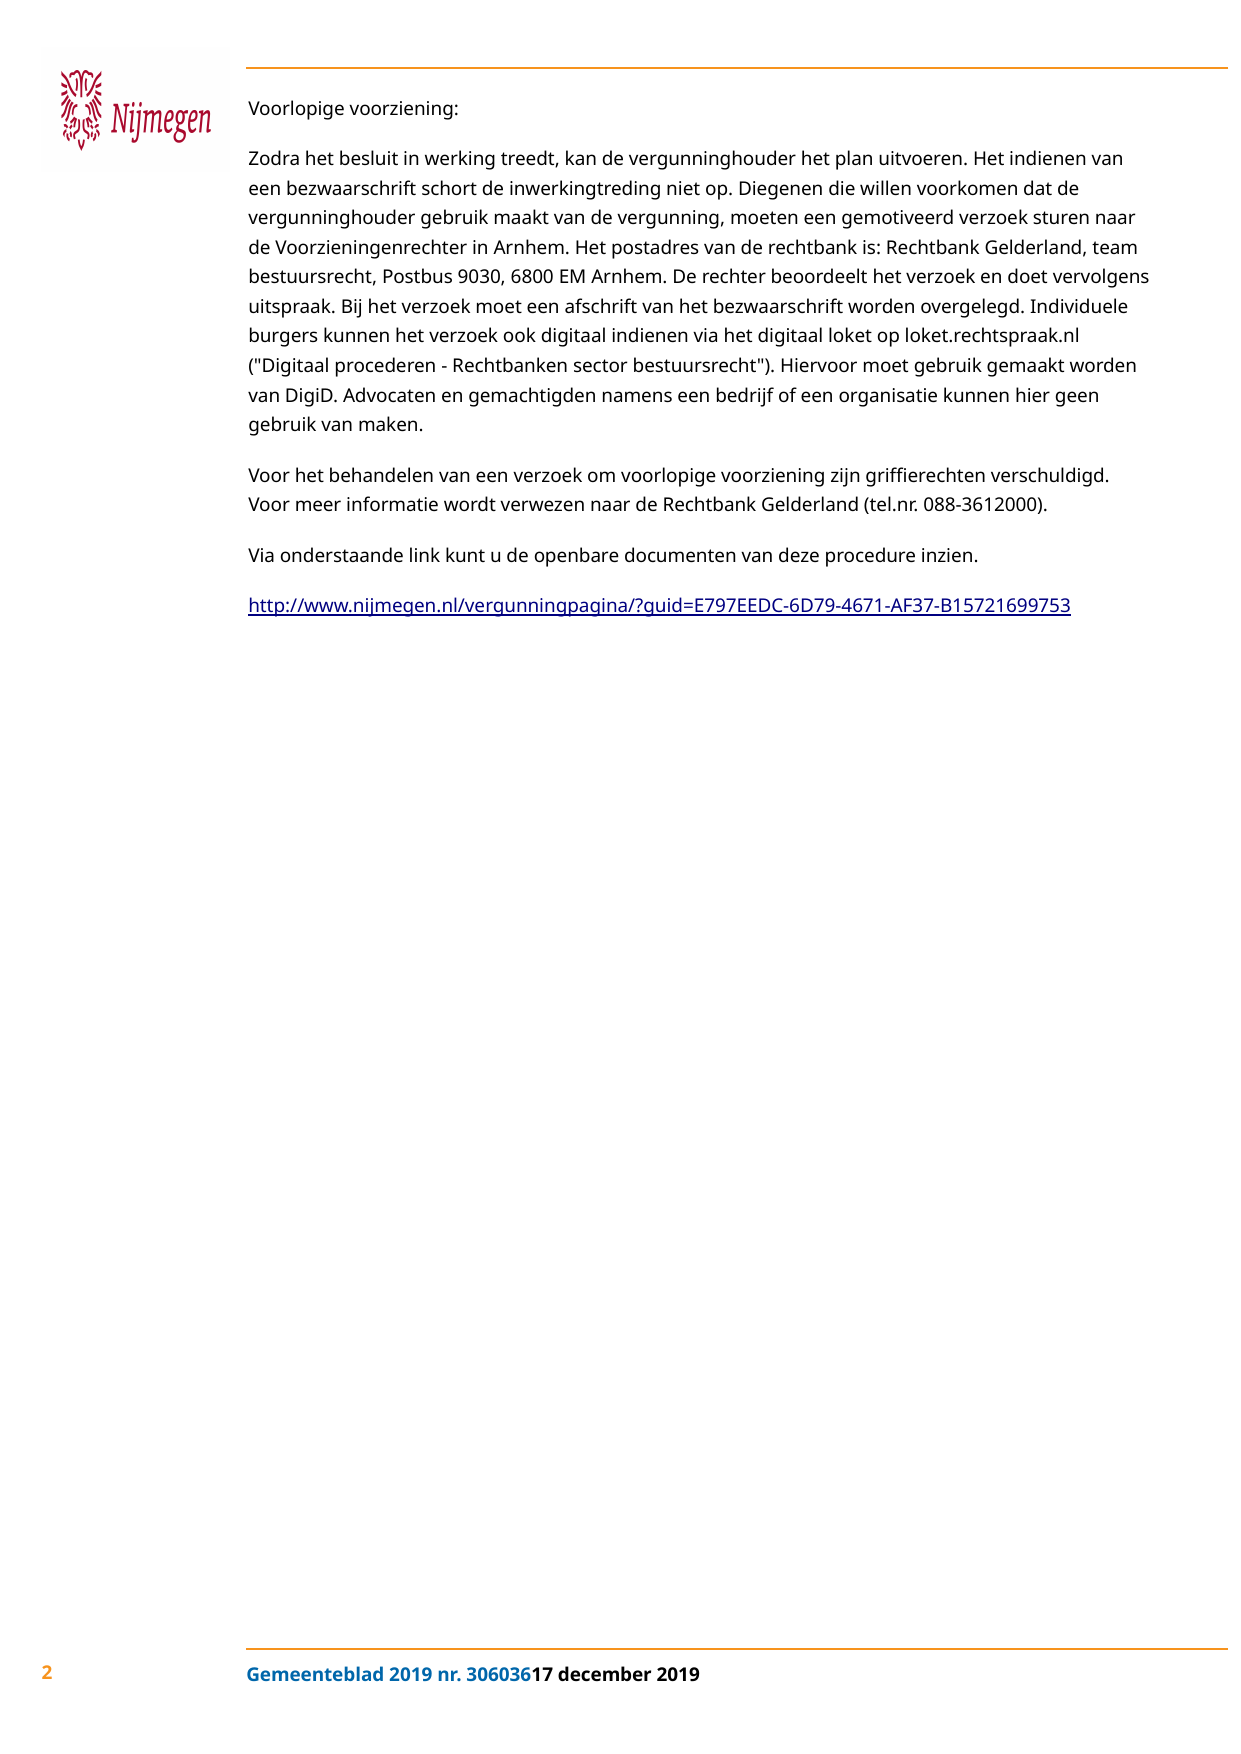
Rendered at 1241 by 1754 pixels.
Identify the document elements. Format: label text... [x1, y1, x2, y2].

text http://www.nijmegen.nl/vergunningpagina/?guid=E797EEDC-6D79-4671-AF37-B15721699753 [248, 592, 1152, 618]
text Voorlopige voorziening: [248, 95, 1152, 121]
picture [41, 47, 231, 172]
text Voor het behandelen van een verzoek om voorlopige voorziening zijn griffierechten verschuldigd. Voor meer informatie wordt verwezen naar de Rechtbank Gelderland (tel.nr. 088-3612000). [248, 462, 1152, 517]
text Via onderstaande link kunt u de openbare documenten van deze procedure inzien. [248, 542, 1152, 568]
text Zodra het besluit in werking treedt, kan de vergunninghouder het plan uitvoeren. Het indienen van een bezwaarschrift schort de inwerkingtreding niet op. Diegenen die willen voorkomen dat de vergunninghouder gebruik maakt van de vergunning, moeten een gemotiveerd verzoek sturen naar de Voorzieningenrechter in Arnhem. Het postadres van de rechtbank is: Rechtbank Gelderland, team bestuursrecht, Postbus 9030, 6800 EM Arnhem. De rechter beoordeelt het verzoek en doet vervolgens uitspraak. Bij het verzoek moet een afschrift van het bezwaarschrift worden overgelegd. Individuele burgers kunnen het verzoek ook digitaal indienen via het digitaal loket op loket.rechtspraak.nl ("Digitaal procederen - Rechtbanken sector bestuursrecht"). Hiervoor moet gebruik gemaakt worden van DigiD. Advocaten en gemachtigden namens een bedrijf of een organisatie kunnen hier geen gebruik van maken. [248, 145, 1152, 437]
